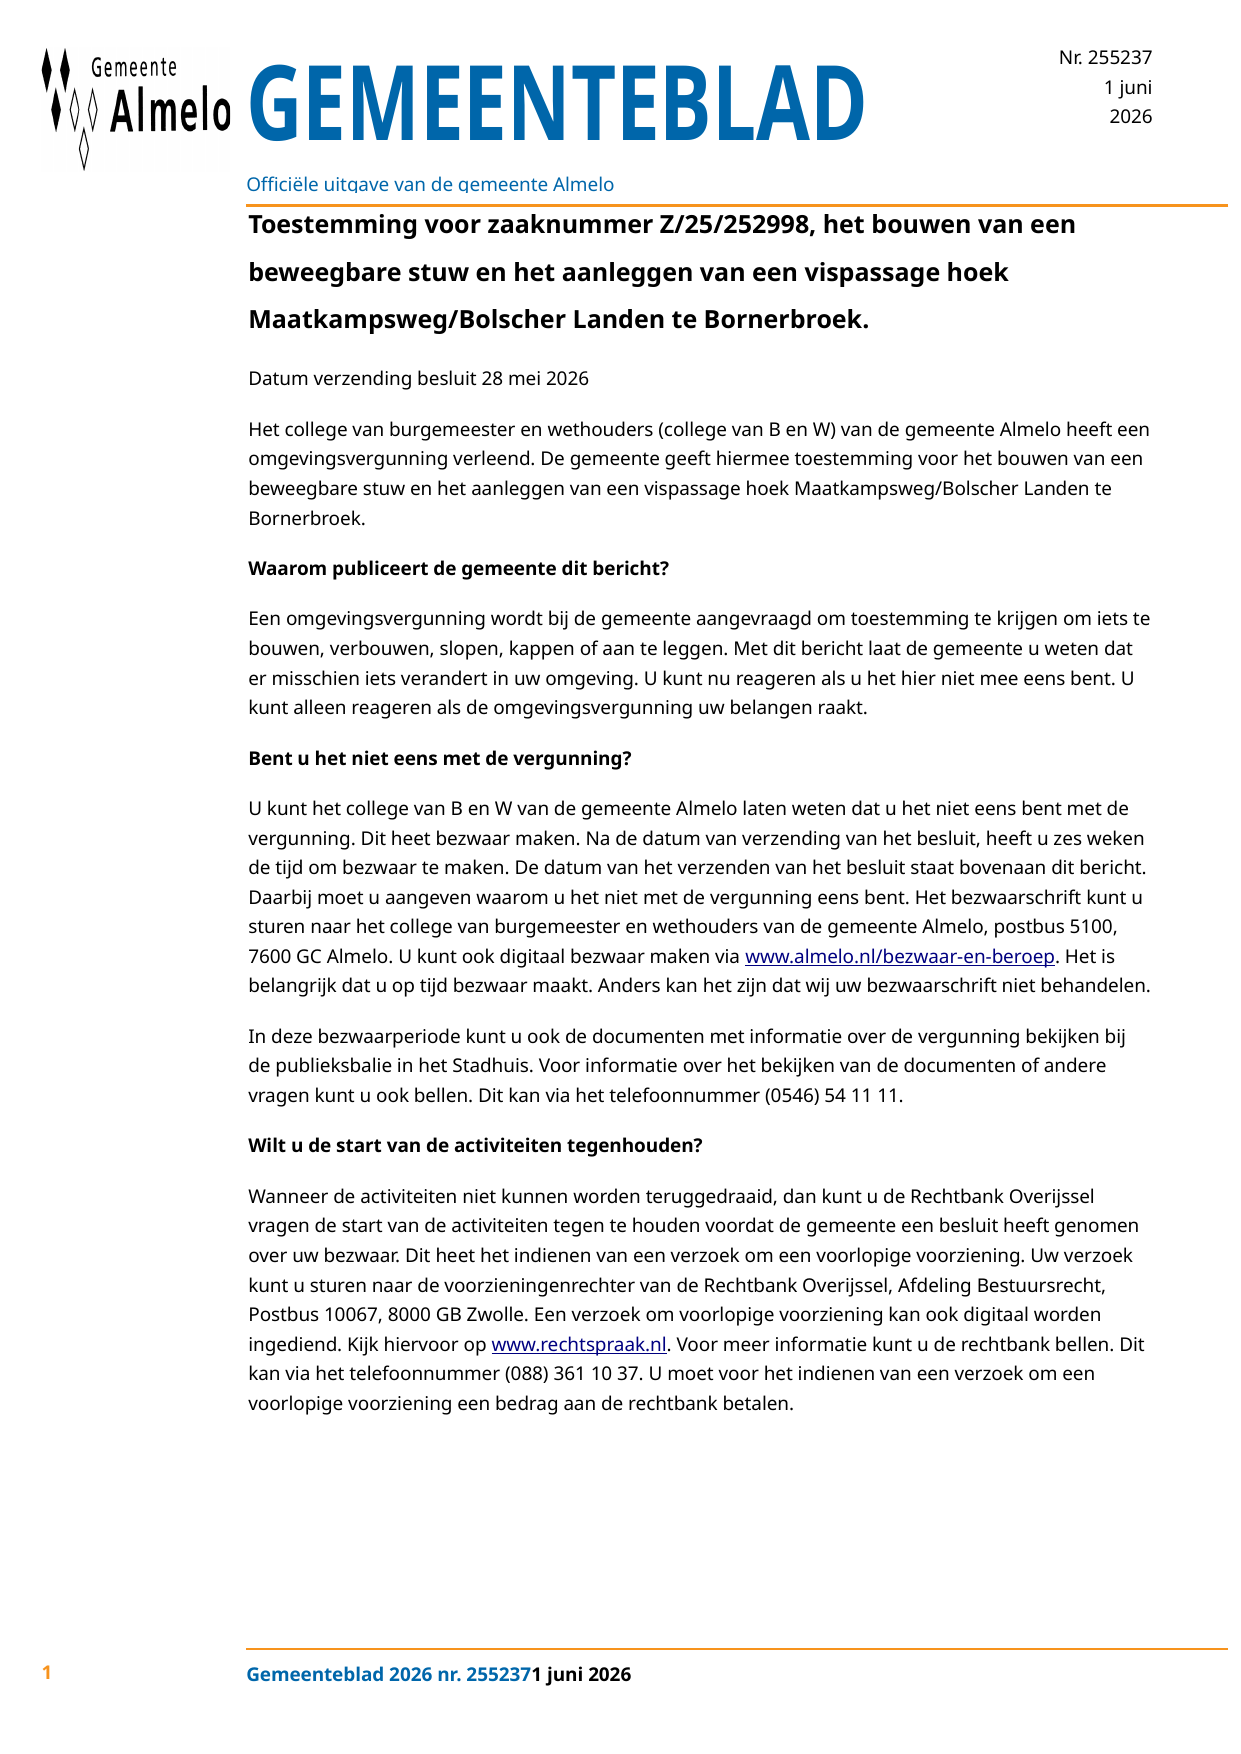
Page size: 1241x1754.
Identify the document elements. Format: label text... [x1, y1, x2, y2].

text Het college van burgemeester en wethouders (college van B en W) van de gemeente Almelo heeft een omgevingsvergunning verleend. De gemeente geeft hiermee toestemming voor het bouwen van een beweegbare stuw en het aanleggen van een vispassage hoek Maatkampsweg/Bolscher Landen te Bornerbroek. [248, 416, 1152, 530]
text Toestemming voor zaaknummer Z/25/252998, het bouwen van een beweegbare stuw en het aanleggen van een vispassage hoek Maatkampsweg/Bolscher Landen te Bornerbroek. [248, 207, 1152, 336]
text Datum verzending besluit 28 mei 2026 [248, 366, 1152, 391]
text Een omgevingsvergunning wordt bij de gemeente aangevraagd om toestemming te krijgen om iets te bouwen, verbouwen, slopen, kappen of aan te leggen. Met dit bericht laat de gemeente u weten dat er misschien iets verandert in uw omgeving. U kunt nu reageren als u het hier niet mee eens bent. U kunt alleen reageren als de omgevingsvergunning uw belangen raakt. [248, 606, 1152, 720]
text Wanneer de activiteiten niet kunnen worden teruggedraaid, dan kunt u de Rechtbank Overijssel vragen de start van de activiteiten tegen te houden voordat de gemeente een besluit heeft genomen over uw bezwaar. Dit heet het indienen van een verzoek om een voorlopige voorziening. Uw verzoek kunt u sturen naar de voorzieningenrechter van de Rechtbank Overijssel, Afdeling Bestuursrecht, Postbus 10067, 8000 GB Zwolle. Een verzoek om voorlopige voorziening kan ook digitaal worden ingediend. Kijk hiervoor op www.rechtspraak.nl. Voor meer informatie kunt u de rechtbank bellen. Dit kan via het telefoonnummer (088) 361 10 37. U moet voor het indienen van een verzoek om een voorlopige voorziening een bedrag aan de rechtbank betalen. [248, 1183, 1152, 1416]
text U kunt het college van B en W van de gemeente Almelo laten weten dat u het niet eens bent met de vergunning. Dit heet bezwaar maken. Na de datum van verzending van het besluit, heeft u zes weken de tijd om bezwaar te maken. De datum van het verzenden van het besluit staat bovenaan dit bericht. Daarbij moet u aangeven waarom u het niet met de vergunning eens bent. Het bezwaarschrift kunt u sturen naar het college van burgemeester en wethouders van de gemeente Almelo, postbus 5100, 7600 GC Almelo. U kunt ook digitaal bezwaar maken via www.almelo.nl/bezwaar-en-beroep. Het is belangrijk dat u op tijd bezwaar maakt. Anders kan het zijn dat wij uw bezwaarschrift niet behandelen. [248, 795, 1152, 998]
text In deze bezwaarperiode kunt u ook de documenten met informatie over de vergunning bekijken bij de publieksbalie in het Stadhuis. Voor informatie over het bekijken van de documenten of andere vragen kunt u ook bellen. Dit kan via het telefoonnummer (0546) 54 11 11. [248, 1023, 1152, 1108]
text Wilt u de start van de activiteiten tegenhouden? [248, 1133, 1152, 1158]
text Waarom publiceert de gemeente dit bericht? [248, 555, 1152, 581]
picture [41, 47, 231, 172]
text Bent u het niet eens met de vergunning? [248, 745, 1152, 770]
